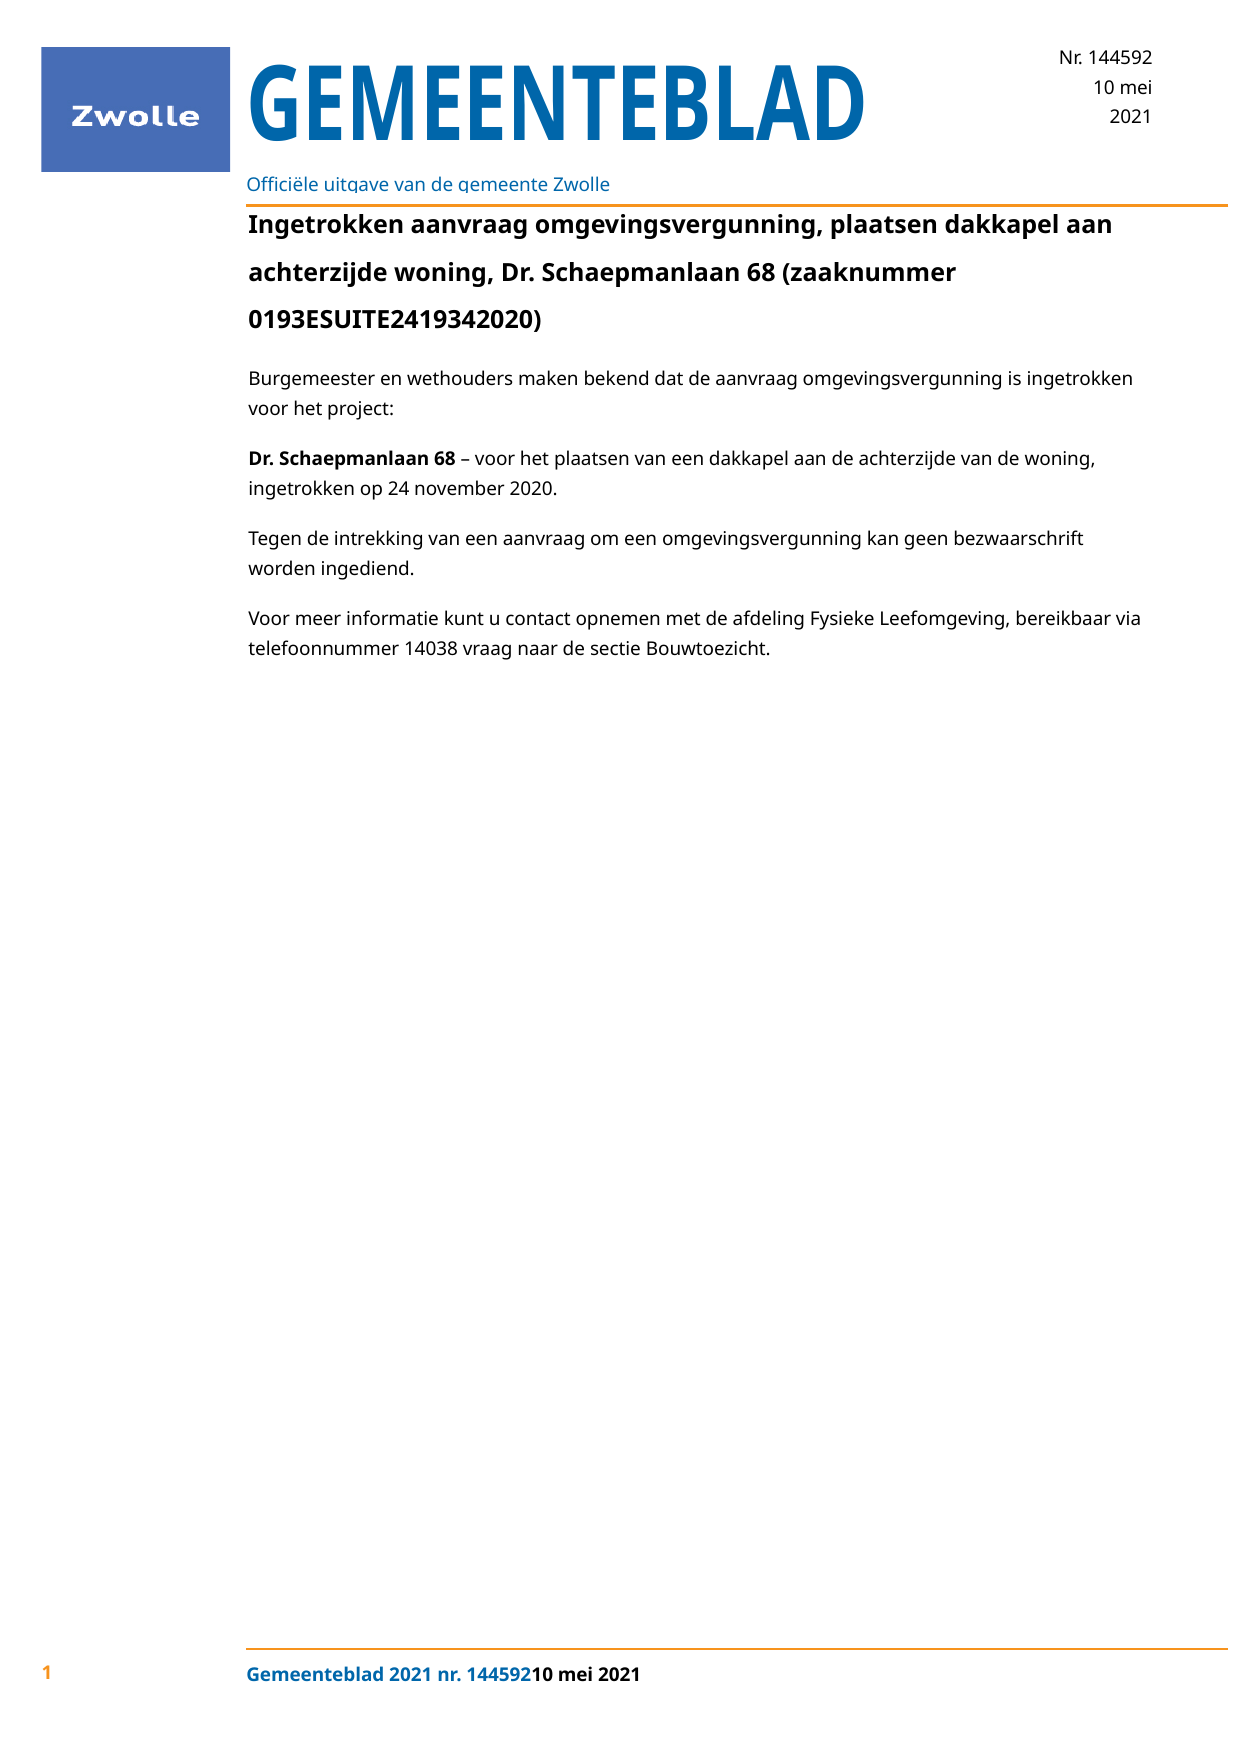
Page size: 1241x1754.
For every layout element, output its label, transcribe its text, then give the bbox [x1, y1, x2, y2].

text Dr. Schaepmanlaan 68 – voor het plaatsen van een dakkapel aan de achterzijde van de woning, ingetrokken op 24 november 2020. [248, 446, 1152, 501]
picture [41, 47, 231, 172]
text Ingetrokken aanvraag omgevingsvergunning, plaatsen dakkapel aan achterzijde woning, Dr. Schaepmanlaan 68 (zaaknummer 0193ESUITE2419342020) [248, 207, 1152, 336]
text Burgemeester en wethouders maken bekend dat de aanvraag omgevingsvergunning is ingetrokken voor het project: [248, 366, 1152, 421]
text Tegen de intrekking van een aanvraag om een omgevingsvergunning kan geen bezwaarschrift worden ingediend. [248, 526, 1152, 581]
text Voor meer informatie kunt u contact opnemen met de afdeling Fysieke Leefomgeving, bereikbaar via telefoonnummer 14038 vraag naar de sectie Bouwtoezicht. [248, 606, 1152, 661]
